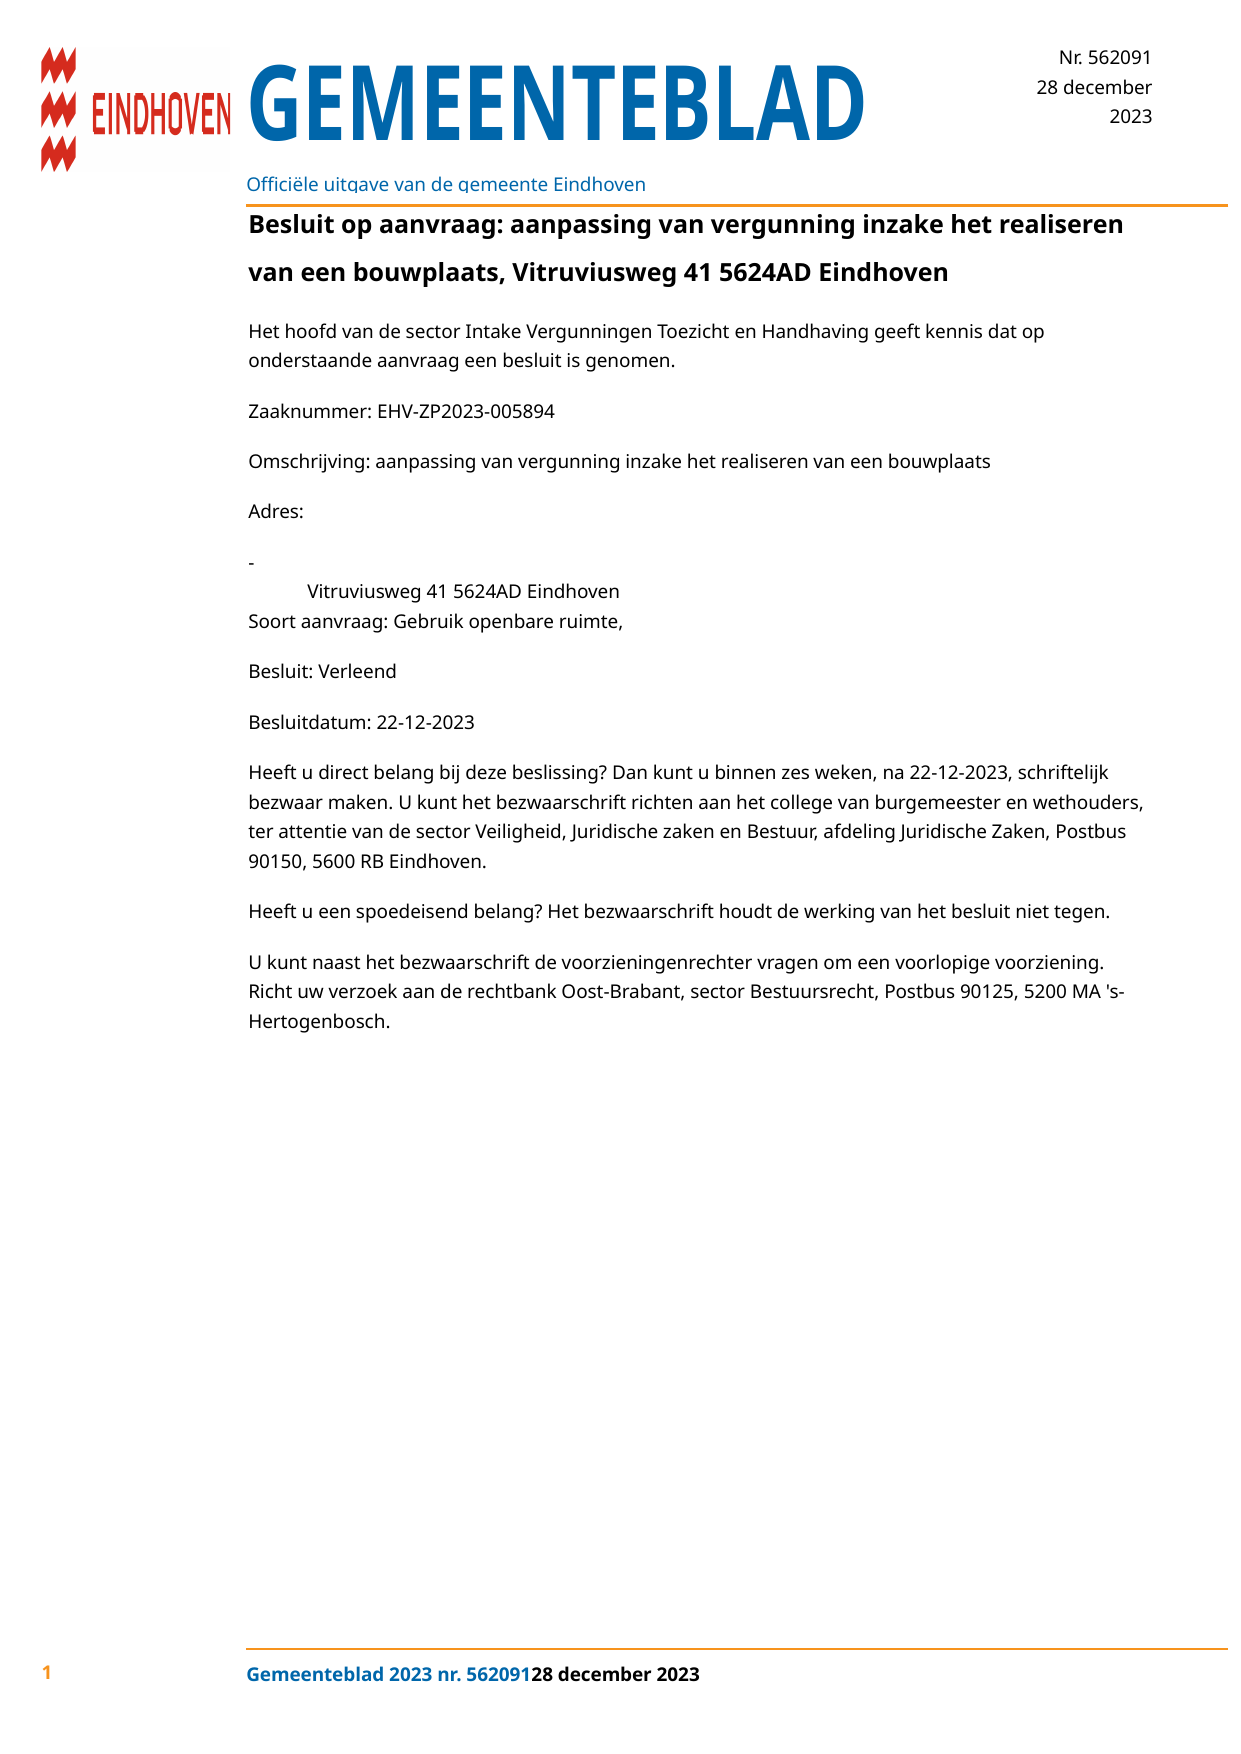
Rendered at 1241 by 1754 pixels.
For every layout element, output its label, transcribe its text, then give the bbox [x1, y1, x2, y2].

text U kunt naast het bezwaarschrift de voorzieningenrechter vragen om een voorlopige voorziening. Richt uw verzoek aan de rechtbank Oost-Brabant, sector Bestuursrecht, Postbus 90125, 5200 MA 's-Hertogenbosch. [248, 949, 1152, 1034]
text Heeft u direct belang bij deze beslissing? Dan kunt u binnen zes weken, na 22-12-2023, schriftelijk bezwaar maken. U kunt het bezwaarschrift richten aan het college van burgemeester en wethouders, ter attentie van de sector Veiligheid, Juridische zaken en Bestuur, afdeling Juridische Zaken, Postbus 90150, 5600 RB Eindhoven. [248, 759, 1152, 874]
text Zaaknummer: EHV-ZP2023-005894 [248, 398, 1152, 424]
text Het hoofd van de sector Intake Vergunningen Toezicht en Handhaving geeft kennis dat op onderstaande aanvraag een besluit is genomen. [248, 318, 1152, 373]
text Omschrijving: aanpassing van vergunning inzake het realiseren van een bouwplaats [248, 448, 1152, 474]
text Besluit: Verleend [248, 659, 1152, 684]
picture [41, 47, 231, 172]
text Soort aanvraag: Gebruik openbare ruimte, [248, 608, 1152, 634]
text Besluit op aanvraag: aanpassing van vergunning inzake het realiseren van een bouwplaats, Vitruviusweg 41 5624AD Eindhoven [248, 207, 1152, 288]
text Adres: [248, 499, 1152, 524]
list Vitruviusweg 41 5624AD Eindhoven [248, 579, 1152, 604]
text Besluitdatum: 22-12-2023 [248, 709, 1152, 735]
text Heeft u een spoedeisend belang? Het bezwaarschrift houdt de werking van het besluit niet tegen. [248, 899, 1152, 924]
